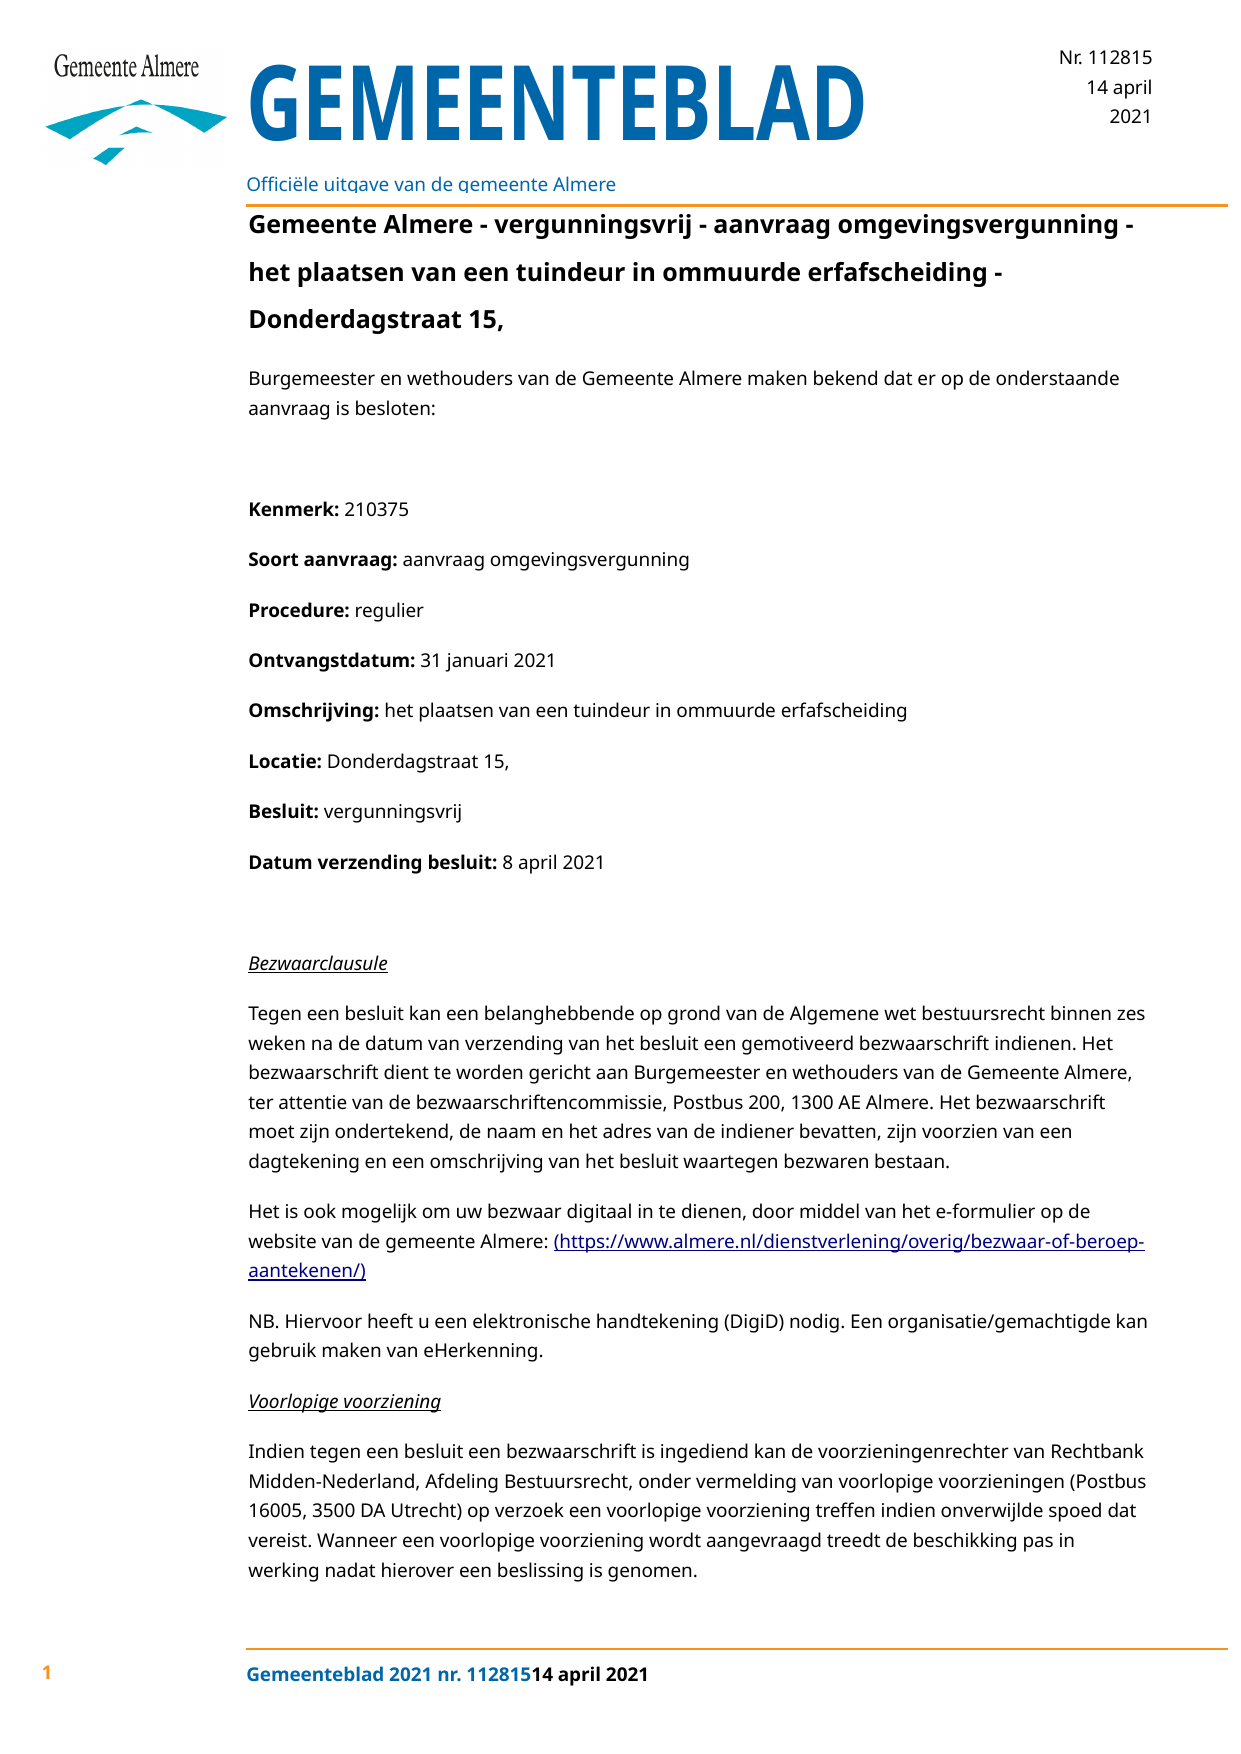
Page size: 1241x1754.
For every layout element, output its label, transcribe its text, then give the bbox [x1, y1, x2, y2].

text Gemeente Almere - vergunningsvrij - aanvraag omgevingsvergunning - het plaatsen van een tuindeur in ommuurde erfafscheiding - Donderdagstraat 15, [248, 207, 1152, 336]
text NB. Hiervoor heeft u een elektronische handtekening (DigiD) nodig. Een organisatie/gemachtigde kan gebruik maken van eHerkenning. [248, 1308, 1152, 1363]
text Indien tegen een besluit een bezwaarschrift is ingediend kan de voorzieningenrechter van Rechtbank Midden-Nederland, Afdeling Bestuursrecht, onder vermelding van voorlopige voorzieningen (Postbus 16005, 3500 DA Utrecht) op verzoek een voorlopige voorziening treffen indien onverwijlde spoed dat vereist. Wanneer een voorlopige voorziening wordt aangevraagd treedt de beschikking pas in werking nadat hierover een beslissing is genomen. [248, 1438, 1152, 1582]
text Datum verzending besluit: 8 april 2021 [248, 849, 1152, 874]
text Bezwaarclausule [248, 950, 1152, 975]
text Burgemeester en wethouders van de Gemeente Almere maken bekend dat er op de onderstaande aanvraag is besloten: [248, 366, 1152, 421]
text Besluit: vergunningsvrij [248, 798, 1152, 824]
picture [41, 47, 231, 172]
text Procedure: regulier [248, 597, 1152, 622]
text Locatie: Donderdagstraat 15, [248, 748, 1152, 774]
text Ontvangstdatum: 31 januari 2021 [248, 647, 1152, 673]
text Voorlopige voorziening [248, 1388, 1152, 1414]
text Het is ook mogelijk om uw bezwaar digitaal in te dienen, door middel van het e-formulier op de website van de gemeente Almere: (https://www.almere.nl/dienstverlening/overig/bezwaar-of-beroep-aantekenen/) [248, 1198, 1152, 1283]
text Soort aanvraag: aanvraag omgevingsvergunning [248, 546, 1152, 572]
text Omschrijving: het plaatsen van een tuindeur in ommuurde erfafscheiding [248, 698, 1152, 723]
text Tegen een besluit kan een belanghebbende op grond van de Algemene wet bestuursrecht binnen zes weken na de datum van verzending van het besluit een gemotiveerd bezwaarschrift indienen. Het bezwaarschrift dient te worden gericht aan Burgemeester en wethouders van de Gemeente Almere, ter attentie van de bezwaarschriftencommissie, Postbus 200, 1300 AE Almere. Het bezwaarschrift moet zijn ondertekend, de naam en het adres van de indiener bevatten, zijn voorzien van een dagtekening en een omschrijving van het besluit waartegen bezwaren bestaan. [248, 1000, 1152, 1174]
text Kenmerk: 210375 [248, 496, 1152, 522]
